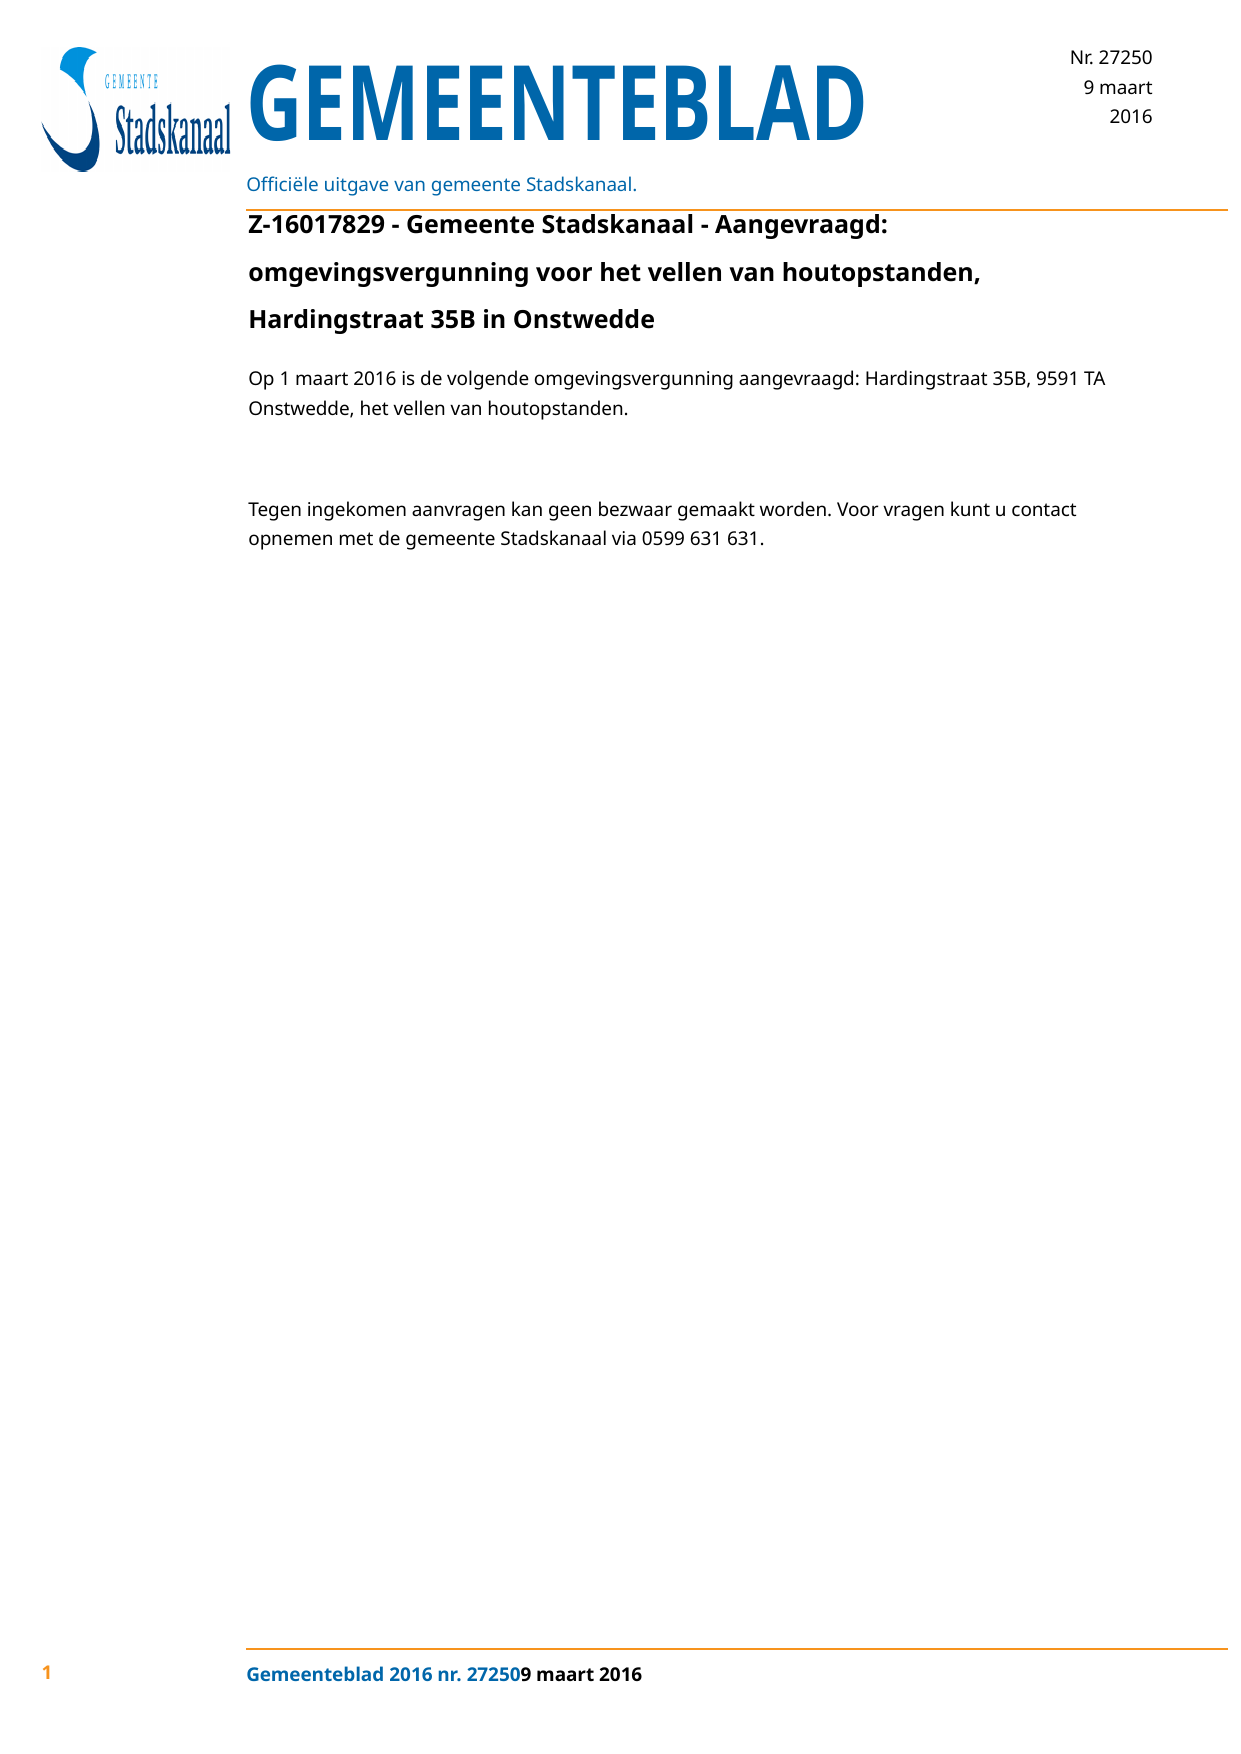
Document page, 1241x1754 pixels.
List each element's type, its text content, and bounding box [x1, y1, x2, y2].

text Op 1 maart 2016 is de volgende omgevingsvergunning aangevraagd: Hardingstraat 35B, 9591 TA Onstwedde, het vellen van houtopstanden. [248, 366, 1152, 421]
text Tegen ingekomen aanvragen kan geen bezwaar gemaakt worden. Voor vragen kunt u contact opnemen met de gemeente Stadskanaal via 0599 631 631. [248, 496, 1152, 551]
text Z-16017829 - Gemeente Stadskanaal - Aangevraagd: omgevingsvergunning voor het vellen van houtopstanden, Hardingstraat 35B in Onstwedde [248, 211, 1152, 336]
picture [41, 47, 231, 172]
